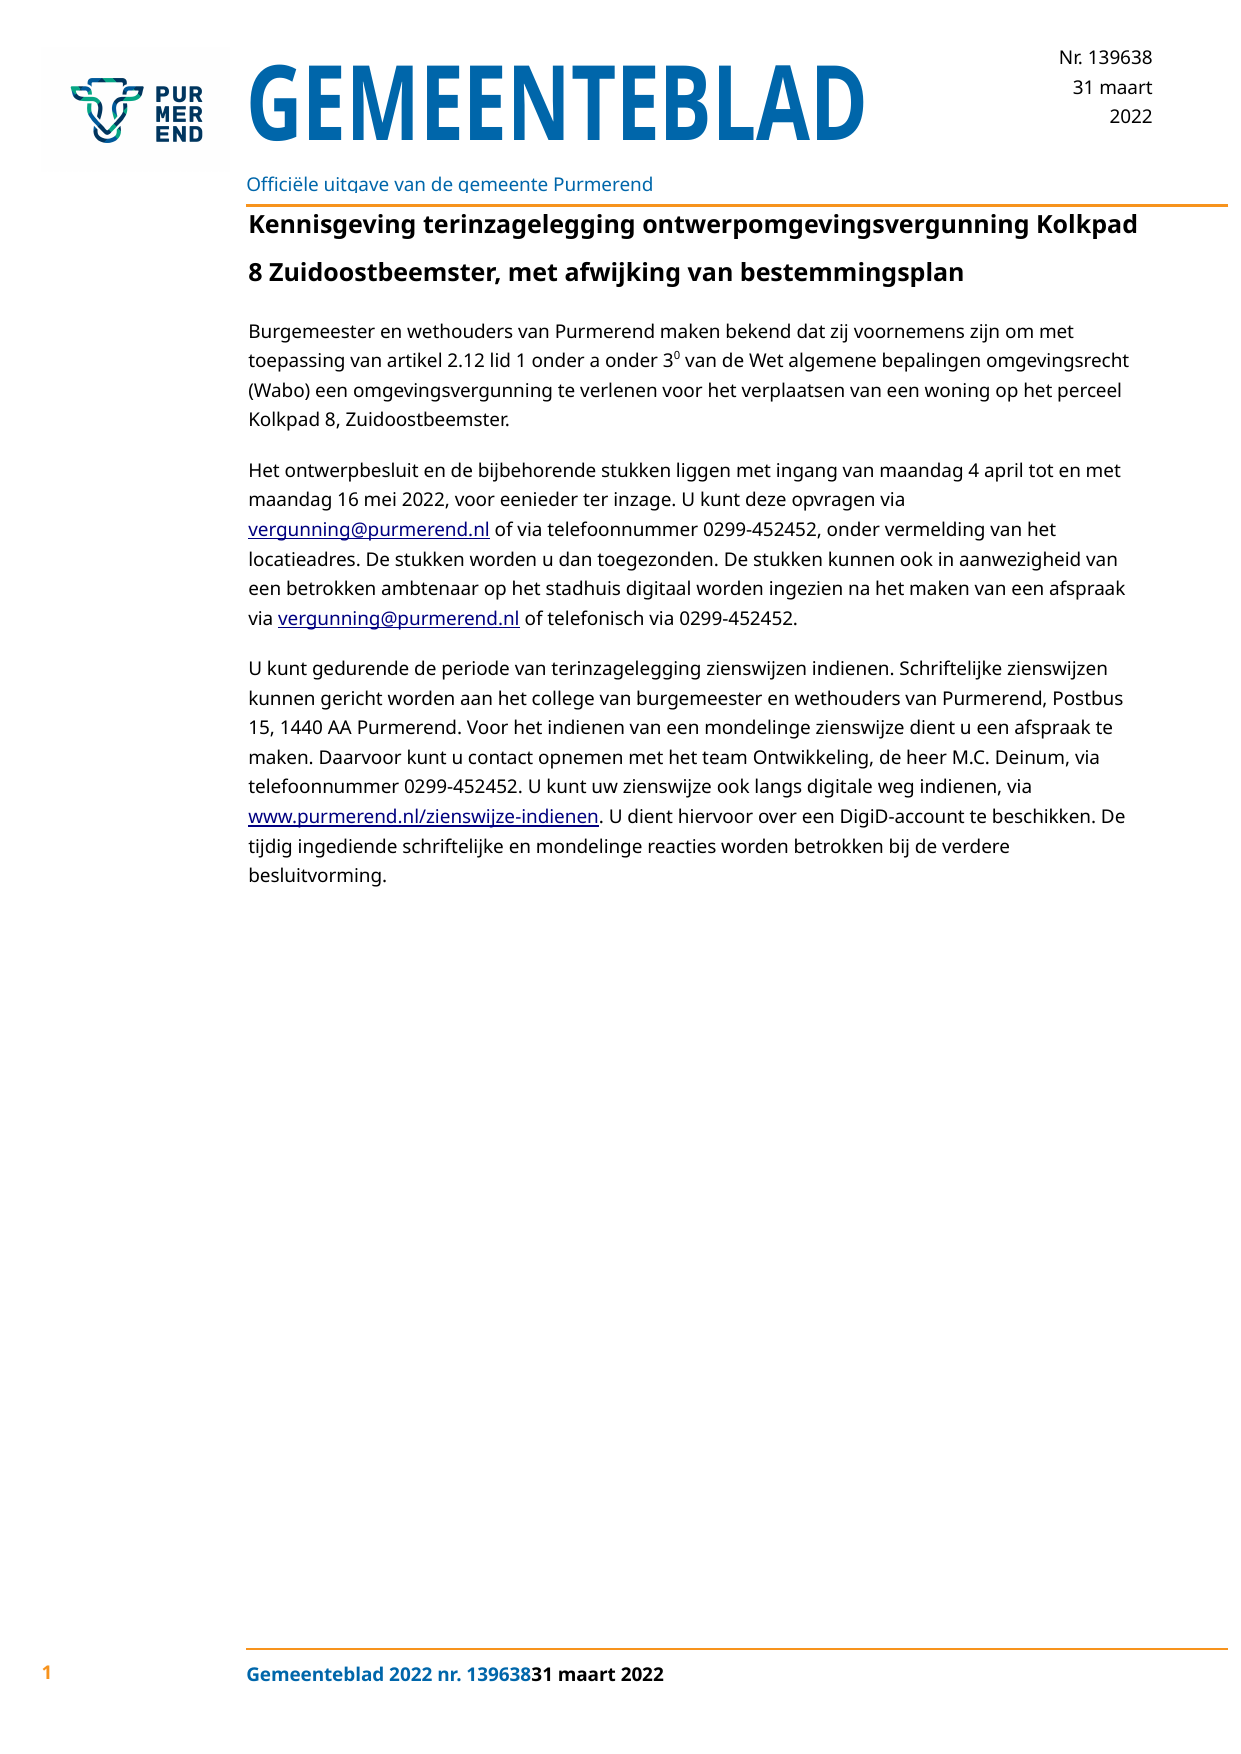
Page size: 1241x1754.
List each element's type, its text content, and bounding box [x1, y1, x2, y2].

text U kunt gedurende de periode van terinzagelegging zienswijzen indienen. Schriftelijke zienswijzen kunnen gericht worden aan het college van burgemeester en wethouders van Purmerend, Postbus 15, 1440 AA Purmerend. Voor het indienen van een mondelinge zienswijze dient u een afspraak te maken. Daarvoor kunt u contact opnemen met het team Ontwikkeling, de heer M.C. Deinum, via telefoonnummer 0299-452452. U kunt uw zienswijze ook langs digitale weg indienen, via www.purmerend.nl/zienswijze-indienen. U dient hiervoor over een DigiD-account te beschikken. De tijdig ingediende schriftelijke en mondelinge reacties worden betrokken bij de verdere besluitvorming. [248, 655, 1152, 888]
text Kennisgeving terinzagelegging ontwerpomgevingsvergunning Kolkpad 8 Zuidoostbeemster, met afwijking van bestemmingsplan [248, 207, 1152, 288]
text Burgemeester en wethouders van Purmerend maken bekend dat zij voornemens zijn om met toepassing van artikel 2.12 lid 1 onder a onder 30 van de Wet algemene bepalingen omgevingsrecht (Wabo) een omgevingsvergunning te verlenen voor het verplaatsen van een woning op het perceel Kolkpad 8, Zuidoostbeemster. [248, 318, 1152, 432]
picture [41, 47, 231, 172]
text Het ontwerpbesluit en de bijbehorende stukken liggen met ingang van maandag 4 april tot en met maandag 16 mei 2022, voor eenieder ter inzage. U kunt deze opvragen via vergunning@purmerend.nl of via telefoonnummer 0299-452452, onder vermelding van het locatieadres. De stukken worden u dan toegezonden. De stukken kunnen ook in aanwezigheid van een betrokken ambtenaar op het stadhuis digitaal worden ingezien na het maken van een afspraak via vergunning@purmerend.nl of telefonisch via 0299-452452. [248, 457, 1152, 631]
